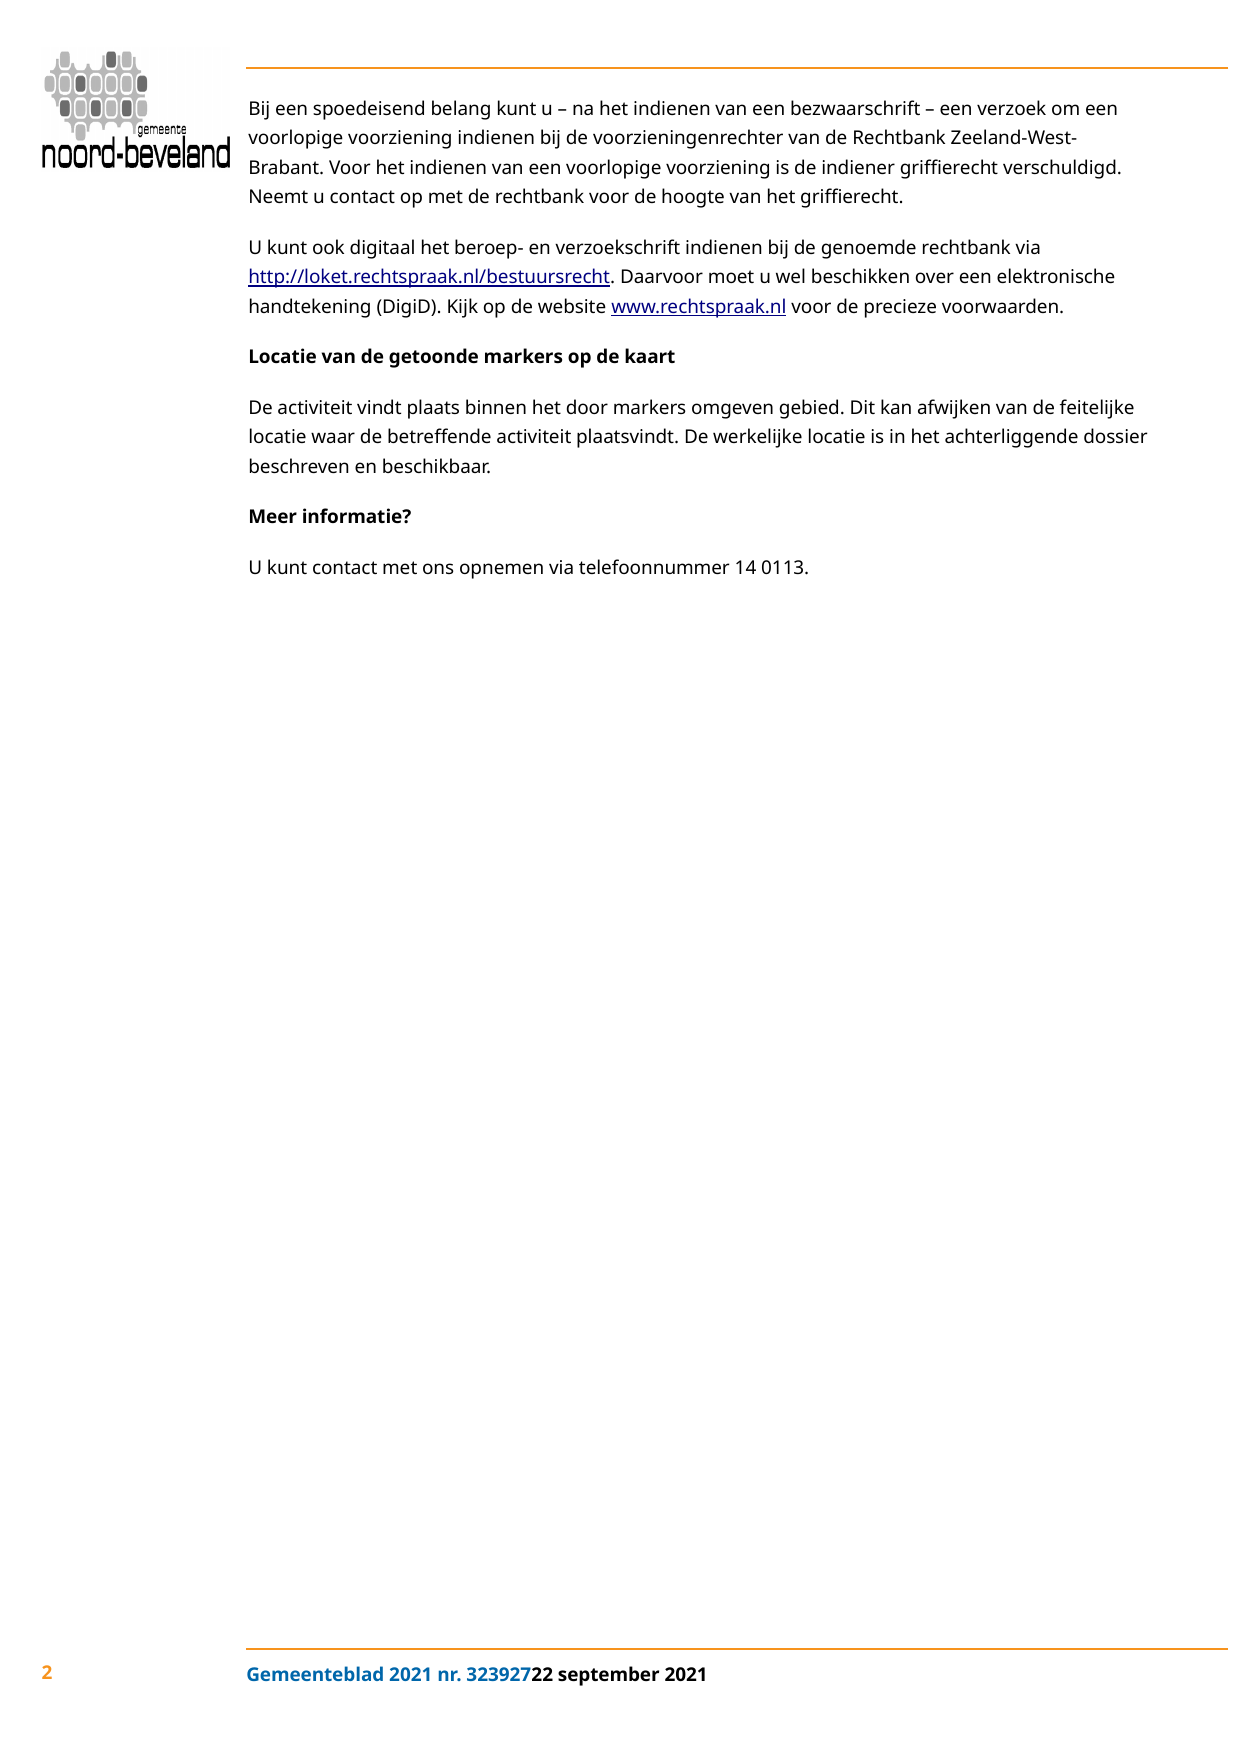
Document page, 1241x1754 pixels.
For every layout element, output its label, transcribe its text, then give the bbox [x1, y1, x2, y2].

text U kunt contact met ons opnemen via telefoonnummer 14 0113. [248, 554, 1152, 580]
text U kunt ook digitaal het beroep- en verzoekschrift indienen bij de genoemde rechtbank via http://loket.rechtspraak.nl/bestuursrecht. Daarvoor moet u wel beschikken over een elektronische handtekening (DigiD). Kijk op de website www.rechtspraak.nl voor de precieze voorwaarden. [248, 234, 1152, 319]
text Bij een spoedeisend belang kunt u – na het indienen van een bezwaarschrift – een verzoek om een voorlopige voorziening indienen bij de voorzieningenrechter van de Rechtbank Zeeland-West-Brabant. Voor het indienen van een voorlopige voorziening is de indiener griffierecht verschuldigd. Neemt u contact op met de rechtbank voor de hoogte van het griffierecht. [248, 95, 1152, 209]
text Locatie van de getoonde markers op de kaart [248, 343, 1152, 369]
text De activiteit vindt plaats binnen het door markers omgeven gebied. Dit kan afwijken van de feitelijke locatie waar de betreffende activiteit plaatsvindt. De werkelijke locatie is in het achterliggende dossier beschreven en beschikbaar. [248, 394, 1152, 479]
text Meer informatie? [248, 503, 1152, 529]
picture [41, 47, 231, 172]
